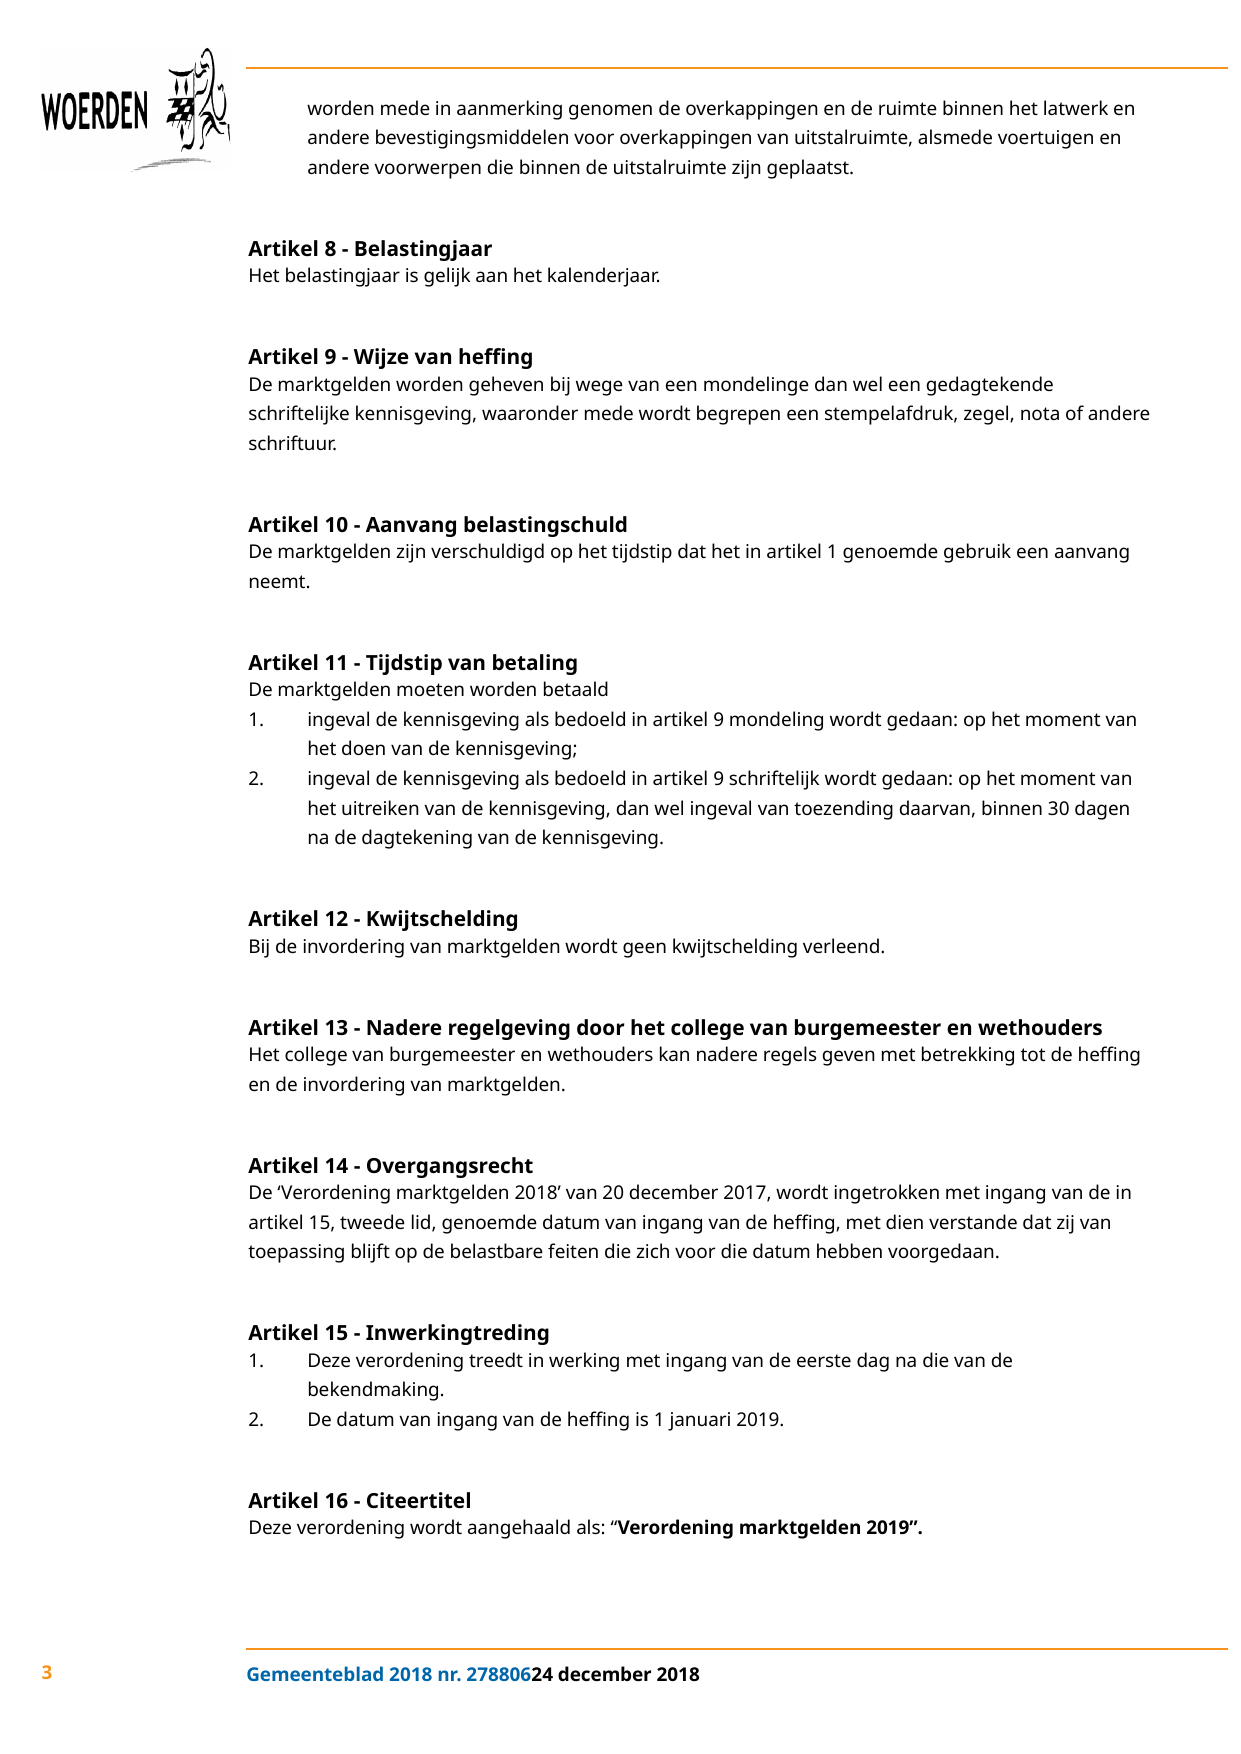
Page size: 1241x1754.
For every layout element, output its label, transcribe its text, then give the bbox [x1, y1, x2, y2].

text Artikel 10 - Aanvang belastingschuld [248, 510, 1152, 538]
text Artikel 11 - Tijdstip van betaling [248, 648, 1152, 676]
text De ‘Verordening marktgelden 2018’ van 20 december 2017, wordt ingetrokken met ingang van de in artikel 15, tweede lid, genoemde datum van ingang van de heffing, met dien verstande dat zij van toepassing blijft op de belastbare feiten die zich voor die datum hebben voorgedaan. [248, 1179, 1152, 1264]
text Artikel 14 - Overgangsrecht [248, 1151, 1152, 1179]
list worden mede in aanmerking genomen de overkappingen en de ruimte binnen het latwerk en andere bevestigingsmiddelen voor overkappingen van uitstalruimte, alsmede voertuigen en andere voorwerpen die binnen de uitstalruimte zijn geplaatst. [248, 95, 1152, 180]
text Artikel 13 - Nadere regelgeving door het college van burgemeester en wethouders [248, 1013, 1152, 1041]
text Artikel 9 - Wijze van heffing [248, 342, 1152, 371]
list De datum van ingang van de heffing is 1 januari 2019. [248, 1406, 1152, 1432]
text Artikel 16 - Citeertitel [248, 1486, 1152, 1514]
text De marktgelden moeten worden betaald [248, 676, 1152, 702]
picture [41, 47, 231, 172]
text Het belastingjaar is gelijk aan het kalenderjaar. [248, 262, 1152, 288]
text Deze verordening wordt aangehaald als: “Verordening marktgelden 2019”. [248, 1514, 1152, 1540]
list ingeval de kennisgeving als bedoeld in artikel 9 schriftelijk wordt gedaan: op het moment van het uitreiken van de kennisgeving, dan wel ingeval van toezending daarvan, binnen 30 dagen na de dagtekening van de kennisgeving. [248, 765, 1152, 850]
text Artikel 15 - Inwerkingtreding [248, 1318, 1152, 1347]
list ingeval de kennisgeving als bedoeld in artikel 9 mondeling wordt gedaan: op het moment van het doen van de kennisgeving; [248, 706, 1152, 761]
text Artikel 12 - Kwijtschelding [248, 904, 1152, 933]
text De marktgelden zijn verschuldigd op het tijdstip dat het in artikel 1 genoemde gebruik een aanvang neemt. [248, 538, 1152, 594]
list Deze verordening treedt in werking met ingang van de eerste dag na die van de bekendmaking. [248, 1347, 1152, 1402]
text De marktgelden worden geheven bij wege van een mondelinge dan wel een gedagtekende schriftelijke kennisgeving, waaronder mede wordt begrepen een stempelafdruk, zegel, nota of andere schriftuur. [248, 371, 1152, 456]
text Het college van burgemeester en wethouders kan nadere regels geven met betrekking tot de heffing en de invordering van marktgelden. [248, 1041, 1152, 1097]
text Bij de invordering van marktgelden wordt geen kwijtschelding verleend. [248, 933, 1152, 958]
text Artikel 8 - Belastingjaar [248, 234, 1152, 262]
